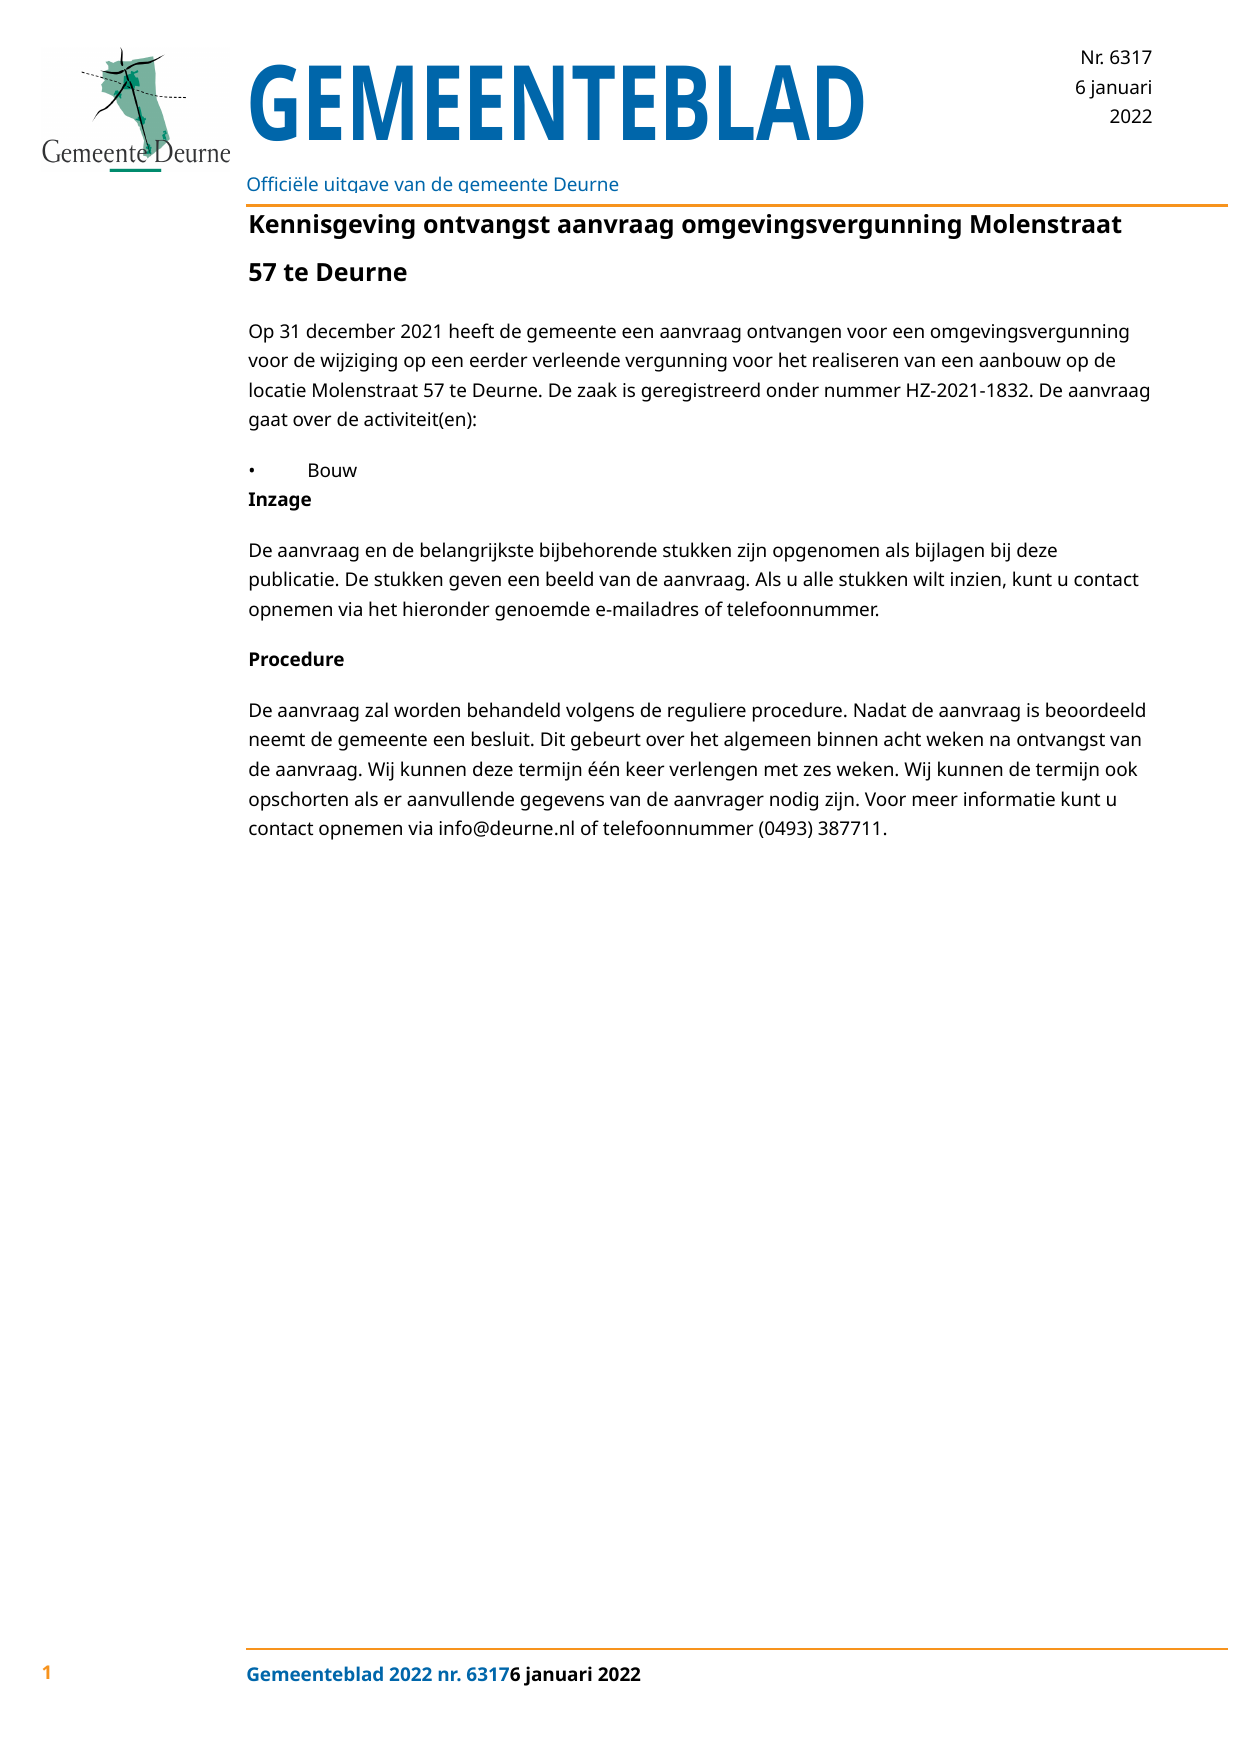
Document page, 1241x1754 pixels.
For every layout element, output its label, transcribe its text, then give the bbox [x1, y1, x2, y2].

text De aanvraag zal worden behandeld volgens de reguliere procedure. Nadat de aanvraag is beoordeeld neemt de gemeente een besluit. Dit gebeurt over het algemeen binnen acht weken na ontvangst van de aanvraag. Wij kunnen deze termijn één keer verlengen met zes weken. Wij kunnen de termijn ook opschorten als er aanvullende gegevens van de aanvrager nodig zijn. Voor meer informatie kunt u contact opnemen via info@deurne.nl of telefoonnummer (0493) 387711. [248, 697, 1152, 841]
text Inzage [248, 487, 1152, 512]
list Bouw [248, 457, 1152, 483]
text Op 31 december 2021 heeft de gemeente een aanvraag ontvangen voor een omgevingsvergunning voor de wijziging op een eerder verleende vergunning voor het realiseren van een aanbouw op de locatie Molenstraat 57 te Deurne. De zaak is geregistreerd onder nummer HZ-2021-1832. De aanvraag gaat over de activiteit(en): [248, 318, 1152, 432]
picture [41, 47, 231, 172]
text Kennisgeving ontvangst aanvraag omgevingsvergunning Molenstraat 57 te Deurne [248, 207, 1152, 288]
text Procedure [248, 647, 1152, 672]
text De aanvraag en de belangrijkste bijbehorende stukken zijn opgenomen als bijlagen bij deze publicatie. De stukken geven een beeld van de aanvraag. Als u alle stukken wilt inzien, kunt u contact opnemen via het hieronder genoemde e-mailadres of telefoonnummer. [248, 537, 1152, 622]
